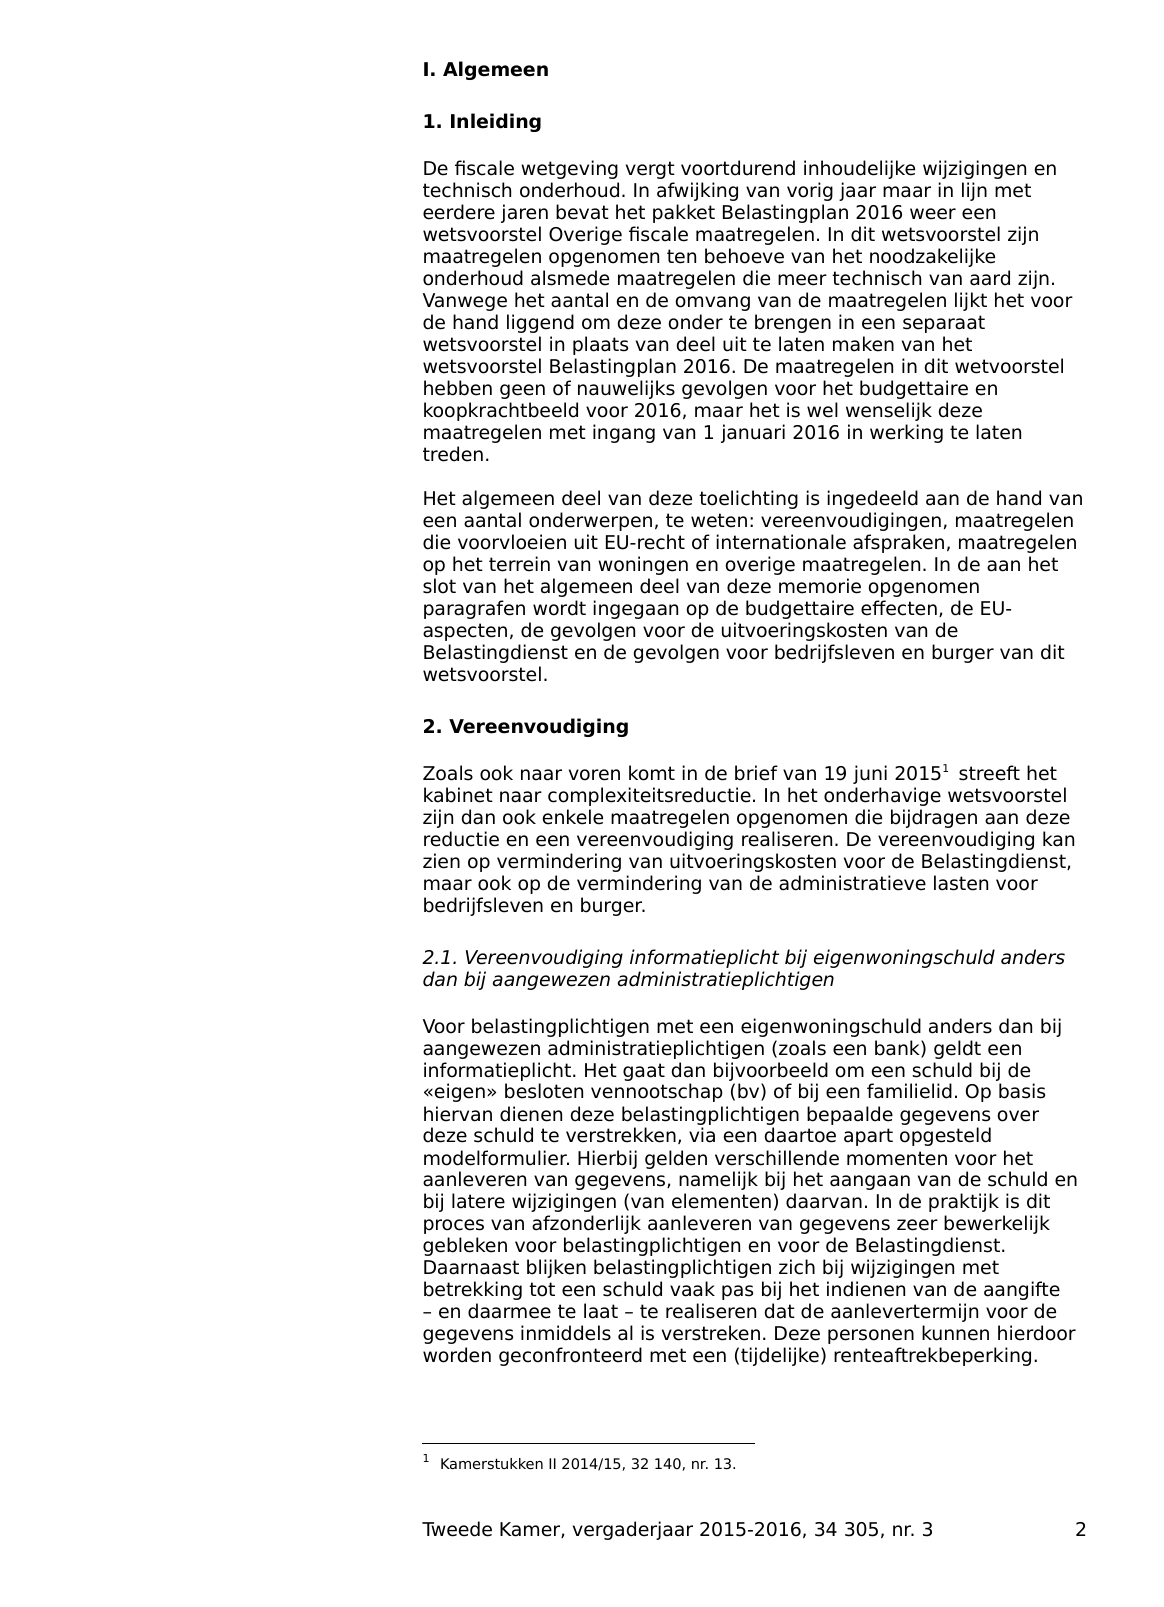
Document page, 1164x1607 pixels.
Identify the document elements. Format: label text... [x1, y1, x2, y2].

subtitle I. Algemeen [422, 59, 1087, 81]
text Voor belastingplichtigen met een eigenwoningschuld anders dan bij aangewezen administratieplichtigen (zoals een bank) geldt een informatieplicht. Het gaat dan bijvoorbeeld om een schuld bij de «eigen» besloten vennootschap (bv) of bij een familielid. Op basis hiervan dienen deze belastingplichtigen bepaalde gegevens over deze schuld te verstrekken, via een daartoe apart opgesteld modelformulier. Hierbij gelden verschillende momenten voor het aanleveren van gegevens, namelijk bij het aangaan van de schuld en bij latere wijzigingen (van elementen) daarvan. In de praktijk is dit proces van afzonderlijk aanleveren van gegevens zeer bewerkelijk gebleken voor belastingplichtigen en voor de Belastingdienst. Daarnaast blijken belastingplichtigen zich bij wijzigingen met betrekking tot een schuld vaak pas bij het indienen van de aangifte – en daarmee te laat – te realiseren dat de aanlevertermijn voor de gegevens inmiddels al is verstreken. Deze personen kunnen hierdoor worden geconfronteerd met een (tijdelijke) renteaftrekbeperking. [422, 1016, 1087, 1367]
text Het algemeen deel van deze toelichting is ingedeeld aan de hand van een aantal onderwerpen, te weten: vereenvoudigingen, maatregelen die voorvloeien uit EU-recht of internationale afspraken, maatregelen op het terrein van woningen en overige maatregelen. In de aan het slot van het algemeen deel van deze memorie opgenomen paragrafen wordt ingegaan op de budgettaire effecten, de EU-aspecten, de gevolgen voor de uitvoeringskosten van de Belastingdienst en de gevolgen voor bedrijfsleven en burger van dit wetsvoorstel. [422, 488, 1087, 686]
subtitle 1. Inleiding [422, 111, 1087, 133]
text De fiscale wetgeving vergt voortdurend inhoudelijke wijzigingen en technisch onderhoud. In afwijking van vorig jaar maar in lijn met eerdere jaren bevat het pakket Belastingplan 2016 weer een wetsvoorstel Overige fiscale maatregelen. In dit wetsvoorstel zijn maatregelen opgenomen ten behoeve van het noodzakelijke onderhoud alsmede maatregelen die meer technisch van aard zijn. Vanwege het aantal en de omvang van de maatregelen lijkt het voor de hand liggend om deze onder te brengen in een separaat wetsvoorstel in plaats van deel uit te laten maken van het wetsvoorstel Belastingplan 2016. De maatregelen in dit wetvoorstel hebben geen of nauwelijks gevolgen voor het budgettaire en koopkrachtbeeld voor 2016, maar het is wel wenselijk deze maatregelen met ingang van 1 januari 2016 in werking te laten treden. [422, 158, 1087, 466]
text Kamerstukken II 2014/15, 32 140, nr. 13. [422, 1452, 1087, 1474]
subtitle 2. Vereenvoudiging [422, 716, 1087, 738]
text Zoals ook naar voren komt in de brief van 19 juni 2015 streeft het kabinet naar complexiteitsreductie. In het onderhavige wetsvoorstel zijn dan ook enkele maatregelen opgenomen die bijdragen aan deze reductie en een vereenvoudiging realiseren. De vereenvoudiging kan zien op vermindering van uitvoeringskosten voor de Belastingdienst, maar ook op de vermindering van de administratieve lasten voor bedrijfsleven en burger. [422, 763, 1087, 917]
subtitle 2.1. Vereenvoudiging informatieplicht bij eigenwoningschuld anders dan bij aangewezen administratieplichtigen [422, 947, 1087, 991]
